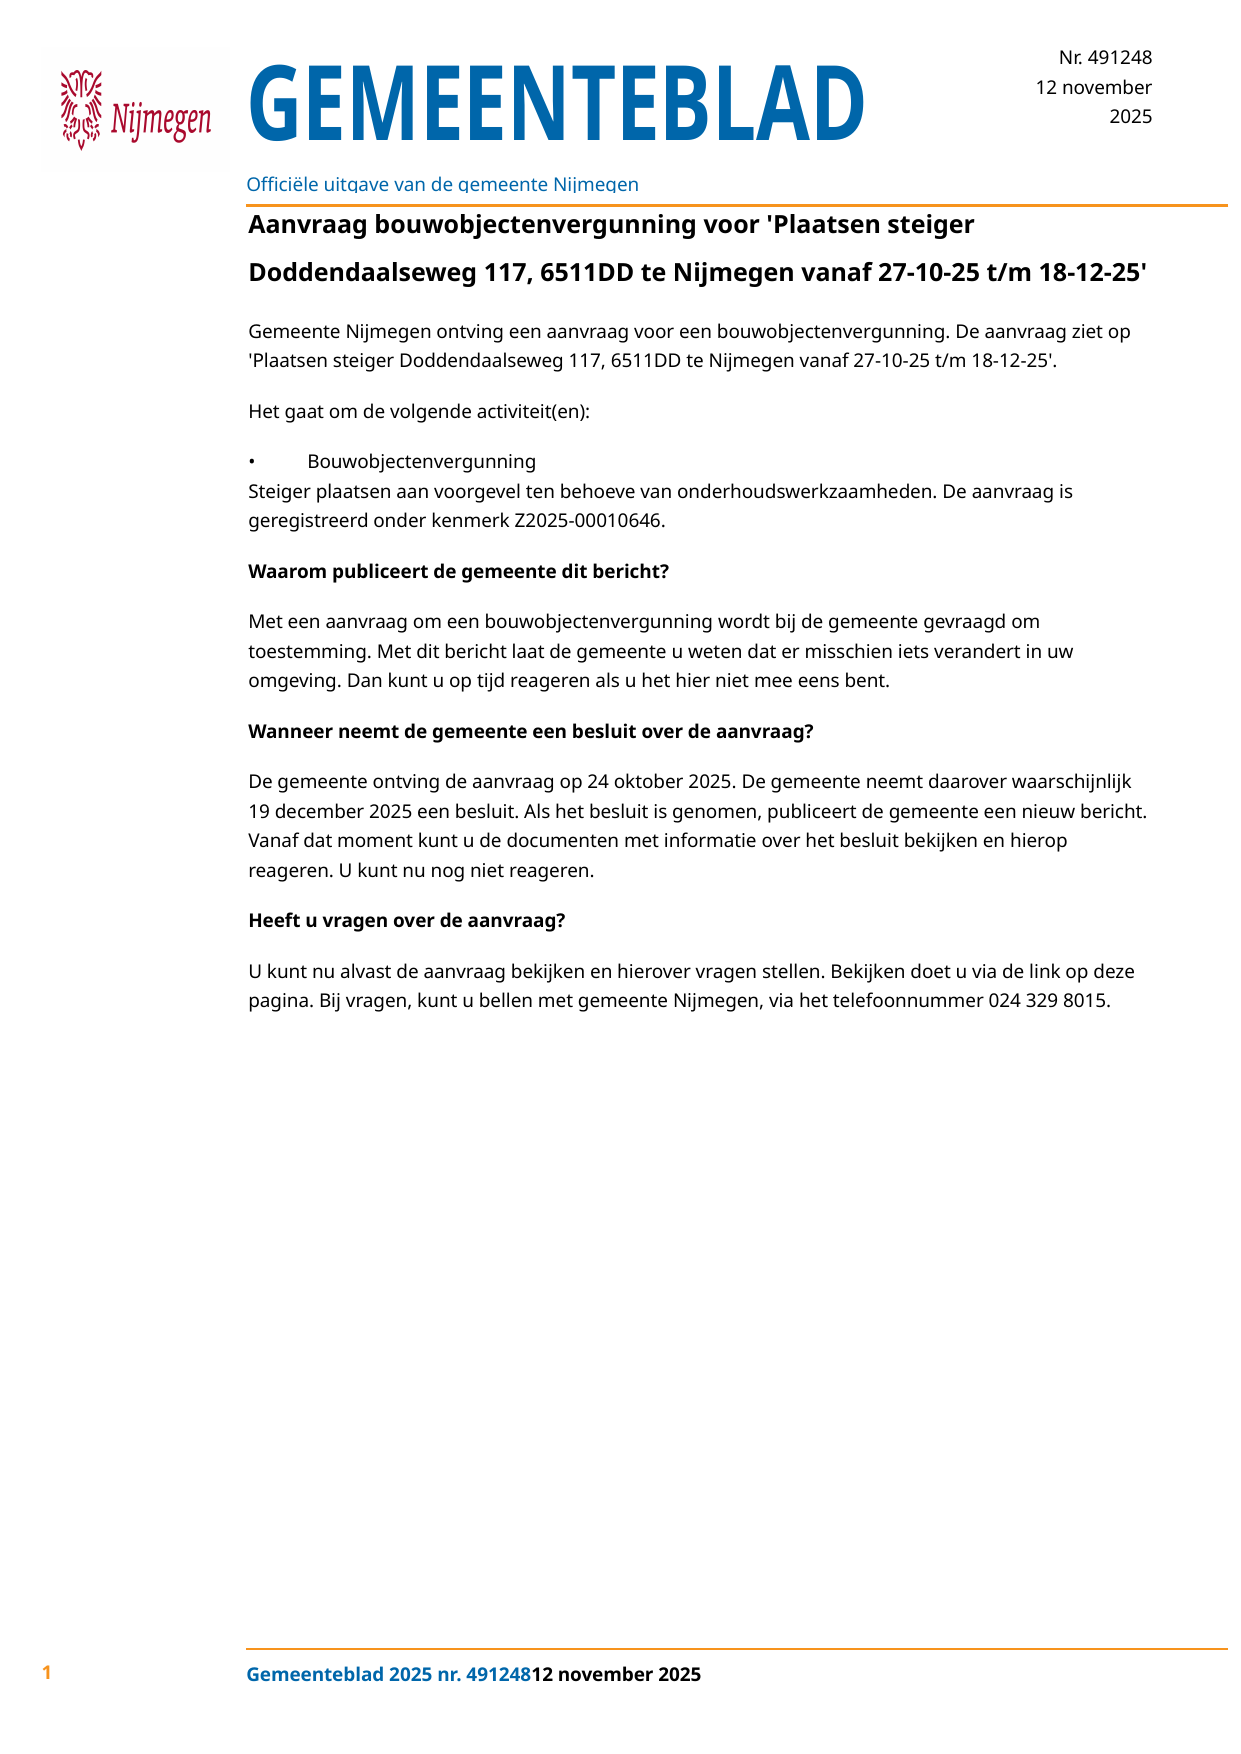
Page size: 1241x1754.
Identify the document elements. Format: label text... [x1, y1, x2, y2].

text Het gaat om de volgende activiteit(en): [248, 398, 1152, 424]
text Waarom publiceert de gemeente dit bericht? [248, 558, 1152, 584]
text U kunt nu alvast de aanvraag bekijken en hierover vragen stellen. Bekijken doet u via de link op deze pagina. Bij vragen, kunt u bellen met gemeente Nijmegen, via het telefoonnummer 024 329 8015. [248, 958, 1152, 1013]
text Gemeente Nijmegen ontving een aanvraag voor een bouwobjectenvergunning. De aanvraag ziet op 'Plaatsen steiger Doddendaalseweg 117, 6511DD te Nijmegen vanaf 27-10-25 t/m 18-12-25'. [248, 318, 1152, 373]
text Heeft u vragen over de aanvraag? [248, 907, 1152, 933]
picture [41, 47, 231, 172]
text De gemeente ontving de aanvraag op 24 oktober 2025. De gemeente neemt daarover waarschijnlijk 19 december 2025 een besluit. Als het besluit is genomen, publiceert de gemeente een nieuw bericht. Vanaf dat moment kunt u de documenten met informatie over het besluit bekijken en hierop reageren. U kunt nu nog niet reageren. [248, 768, 1152, 883]
text Aanvraag bouwobjectenvergunning voor 'Plaatsen steiger Doddendaalseweg 117, 6511DD te Nijmegen vanaf 27-10-25 t/m 18-12-25' [248, 207, 1152, 288]
text Met een aanvraag om een bouwobjectenvergunning wordt bij de gemeente gevraagd om toestemming. Met dit bericht laat de gemeente u weten dat er misschien iets verandert in uw omgeving. Dan kunt u op tijd reageren als u het hier niet mee eens bent. [248, 608, 1152, 693]
list Bouwobjectenvergunning [248, 448, 1152, 474]
text Wanneer neemt de gemeente een besluit over de aanvraag? [248, 718, 1152, 744]
text Steiger plaatsen aan voorgevel ten behoeve van onderhoudswerkzaamheden. De aanvraag is geregistreerd onder kenmerk Z2025-00010646. [248, 478, 1152, 533]
